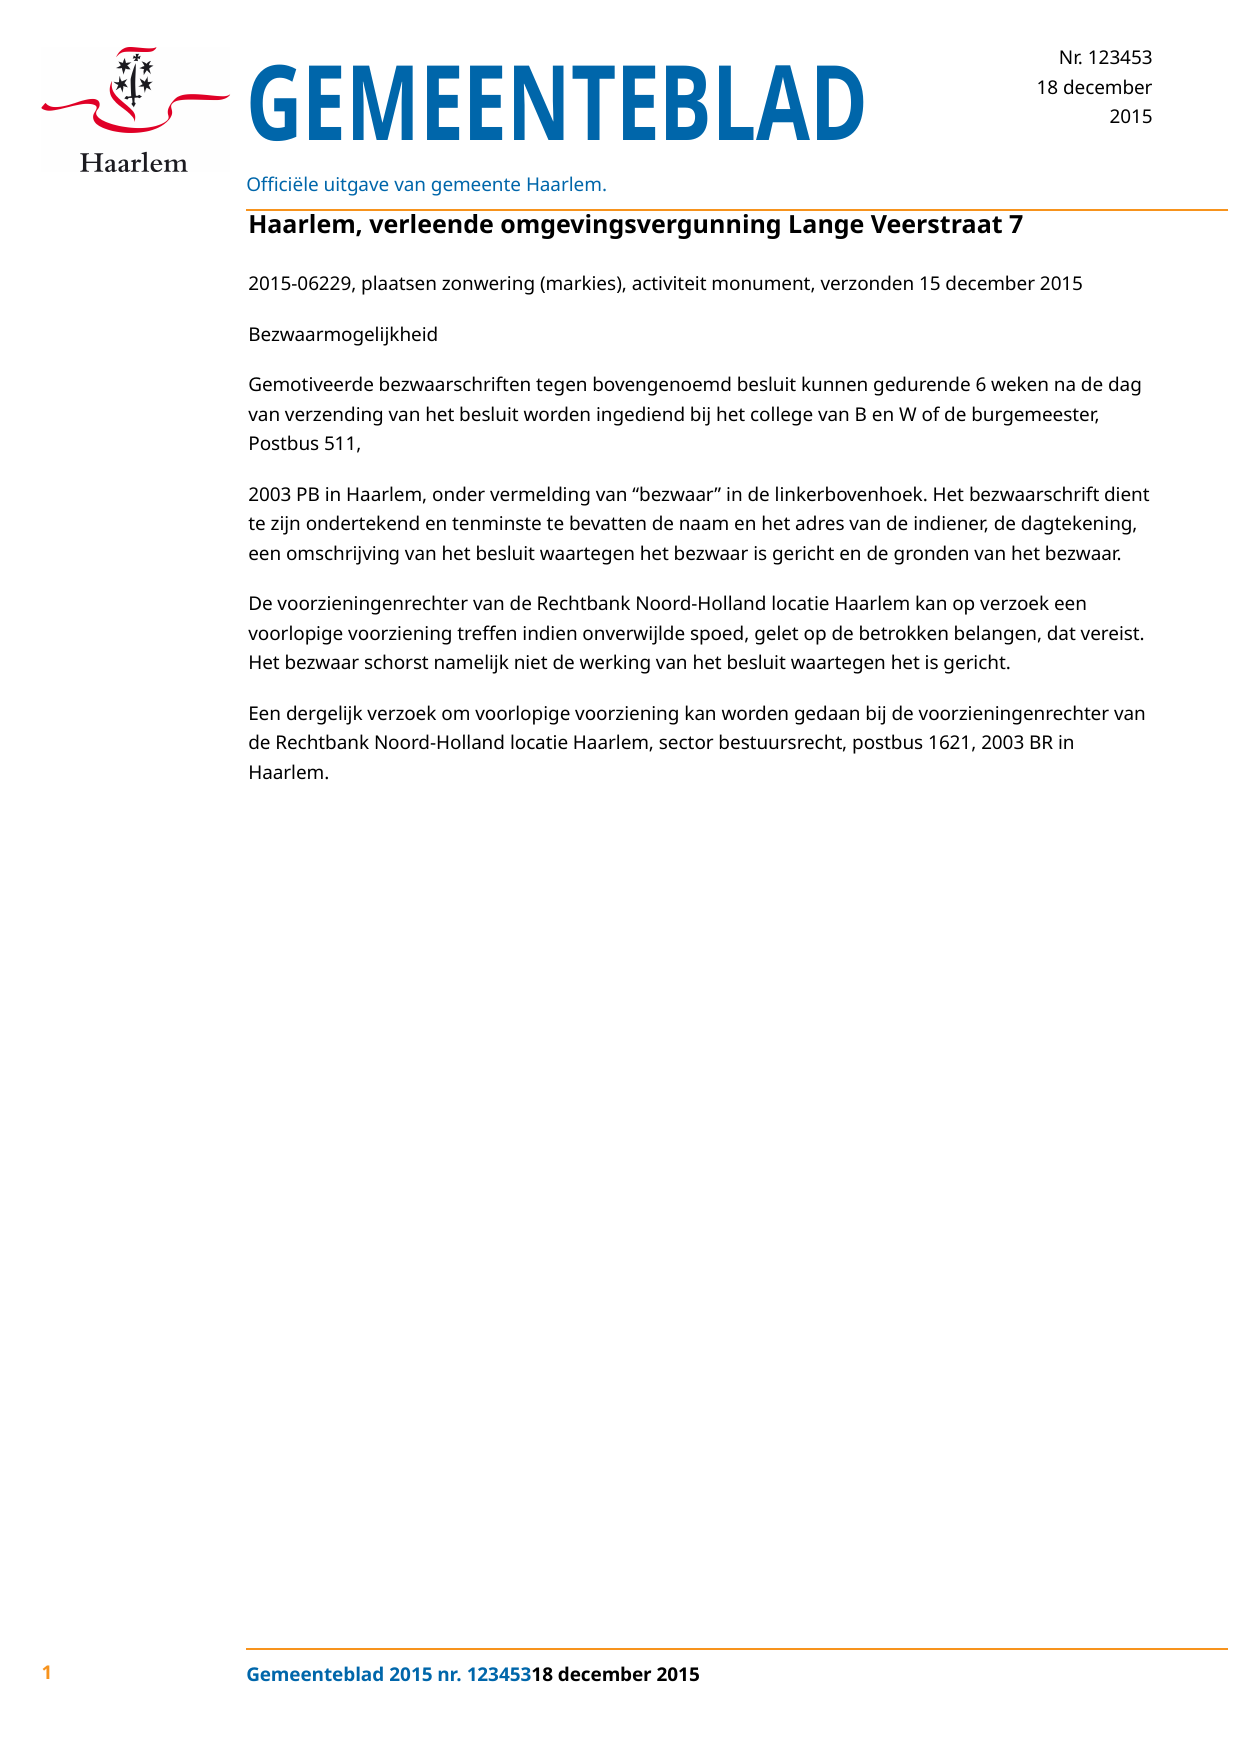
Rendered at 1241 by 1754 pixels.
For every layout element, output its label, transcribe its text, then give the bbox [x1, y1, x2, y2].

text Haarlem, verleende omgevingsvergunning Lange Veerstraat 7 [248, 211, 1152, 241]
text 2015-06229, plaatsen zonwering (markies), activiteit monument, verzonden 15 december 2015 [248, 270, 1152, 296]
text De voorzieningenrechter van de Rechtbank Noord-Holland locatie Haarlem kan op verzoek een voorlopige voorziening treffen indien onverwijlde spoed, gelet op de betrokken belangen, dat vereist. Het bezwaar schorst namelijk niet de werking van het besluit waartegen het is gericht. [248, 590, 1152, 675]
text Bezwaarmogelijkheid [248, 321, 1152, 346]
text 2003 PB in Haarlem, onder vermelding van “bezwaar” in de linkerbovenhoek. Het bezwaarschrift dient te zijn ondertekend en tenminste te bevatten de naam en het adres van de indiener, de dagtekening, een omschrijving van het besluit waartegen het bezwaar is gericht en de gronden van het bezwaar. [248, 481, 1152, 566]
picture [41, 47, 231, 172]
text Gemotiveerde bezwaarschriften tegen bovengenoemd besluit kunnen gedurende 6 weken na de dag van verzending van het besluit worden ingediend bij het college van B en W of de burgemeester, Postbus 511, [248, 371, 1152, 456]
text Een dergelijk verzoek om voorlopige voorziening kan worden gedaan bij de voorzieningenrechter van de Rechtbank Noord-Holland locatie Haarlem, sector bestuursrecht, postbus 1621, 2003 BR in Haarlem. [248, 700, 1152, 785]
